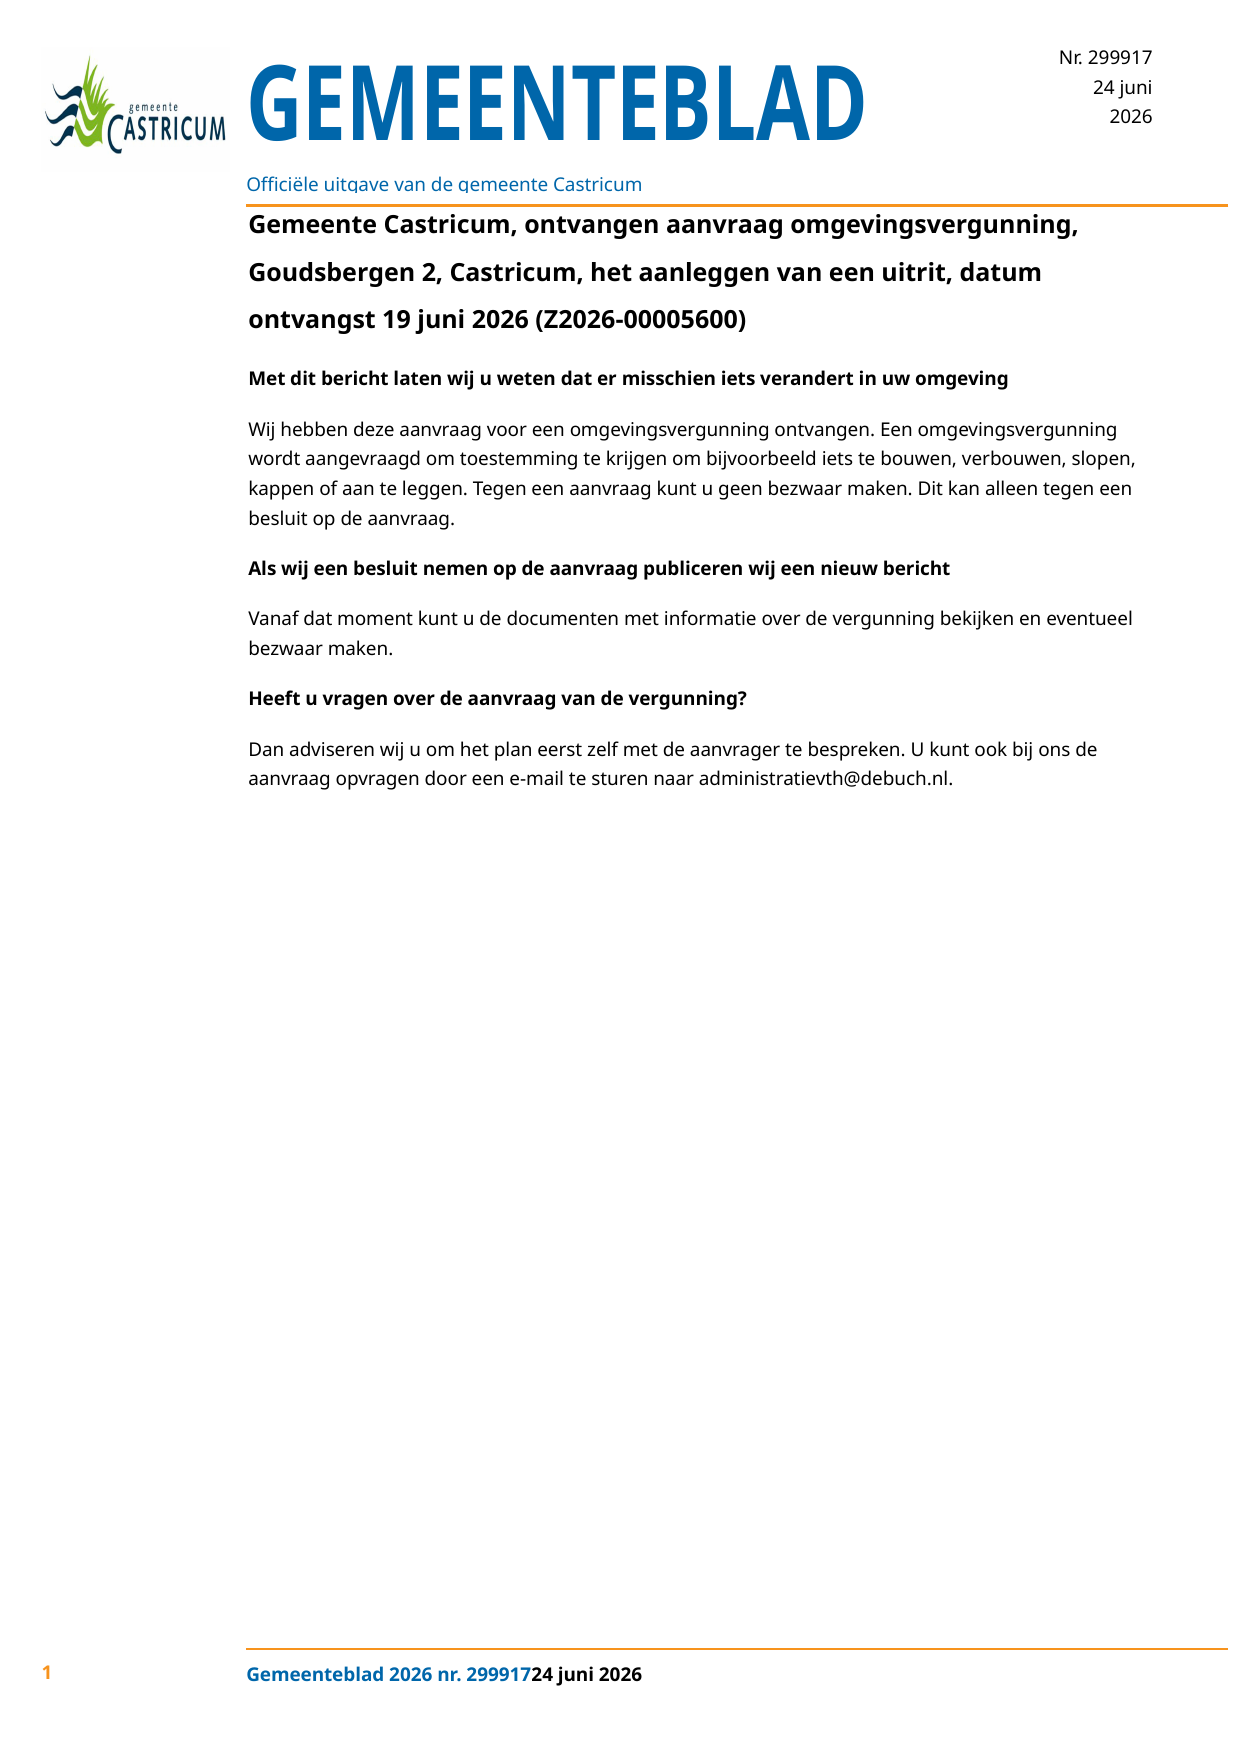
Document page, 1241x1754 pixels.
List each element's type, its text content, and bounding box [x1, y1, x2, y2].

text Heeft u vragen over de aanvraag van de vergunning? [248, 686, 1152, 711]
text Wij hebben deze aanvraag voor een omgevingsvergunning ontvangen. Een omgevingsvergunning wordt aangevraagd om toestemming te krijgen om bijvoorbeeld iets te bouwen, verbouwen, slopen, kappen of aan te leggen. Tegen een aanvraag kunt u geen bezwaar maken. Dit kan alleen tegen een besluit op de aanvraag. [248, 416, 1152, 530]
picture [41, 47, 231, 172]
text Vanaf dat moment kunt u de documenten met informatie over de vergunning bekijken en eventueel bezwaar maken. [248, 606, 1152, 661]
text Gemeente Castricum, ontvangen aanvraag omgevingsvergunning, Goudsbergen 2, Castricum, het aanleggen van een uitrit, datum ontvangst 19 juni 2026 (Z2026-00005600) [248, 207, 1152, 336]
text Met dit bericht laten wij u weten dat er misschien iets verandert in uw omgeving [248, 366, 1152, 391]
text Als wij een besluit nemen op de aanvraag publiceren wij een nieuw bericht [248, 555, 1152, 581]
text Dan adviseren wij u om het plan eerst zelf met de aanvrager te bespreken. U kunt ook bij ons de aanvraag opvragen door een e-mail te sturen naar administratievth@debuch.nl. [248, 736, 1152, 791]
